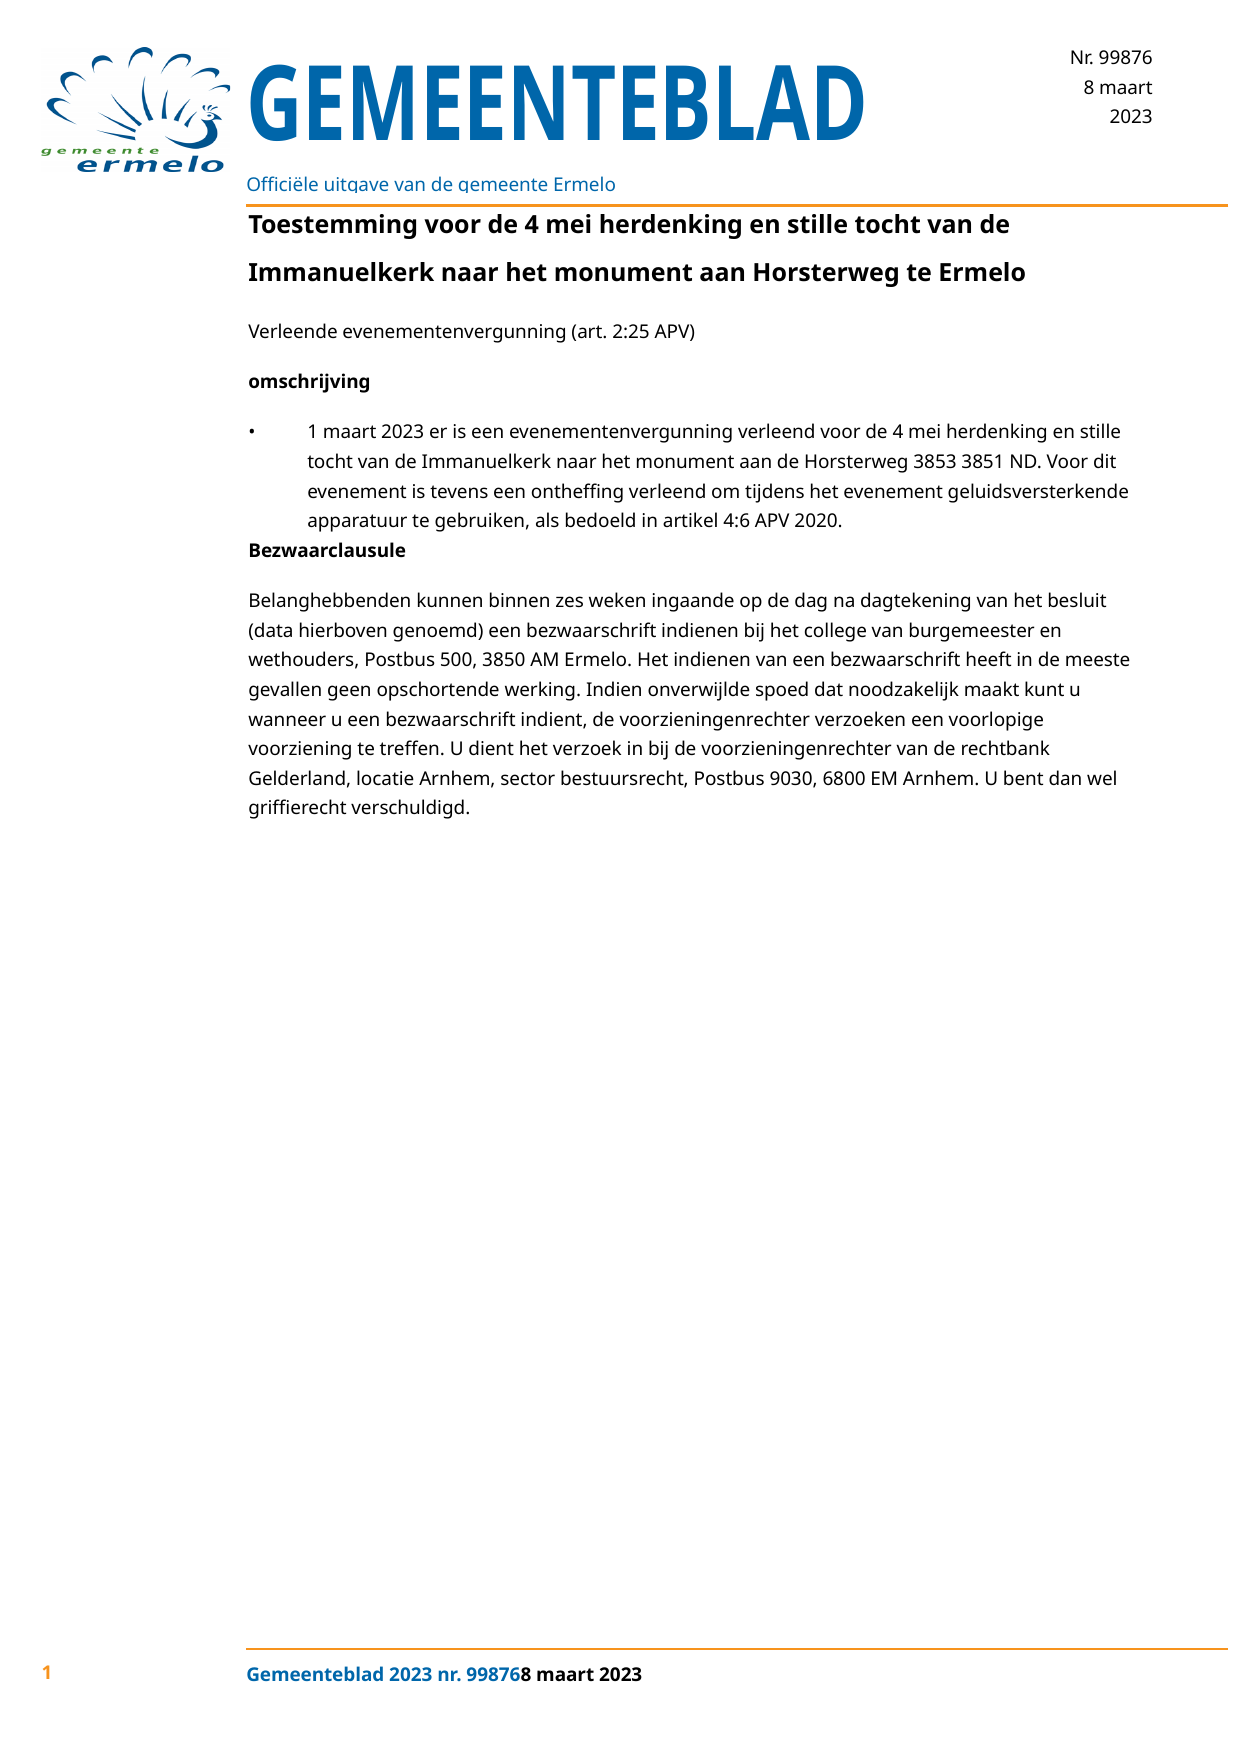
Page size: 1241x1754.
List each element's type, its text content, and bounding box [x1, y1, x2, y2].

text Toestemming voor de 4 mei herdenking en stille tocht van de Immanuelkerk naar het monument aan Horsterweg te Ermelo [248, 207, 1152, 288]
text omschrijving [248, 368, 1152, 394]
text Bezwaarclausule [248, 537, 1152, 563]
list 1 maart 2023 er is een evenementenvergunning verleend voor de 4 mei herdenking en stille tocht van de Immanuelkerk naar het monument aan de Horsterweg 3853 3851 ND. Voor dit evenement is tevens een ontheffing verleend om tijdens het evenement geluidsversterkende apparatuur te gebruiken, als bedoeld in artikel 4:6 APV 2020. [248, 419, 1152, 533]
text Verleende evenementenvergunning (art. 2:25 APV) [248, 318, 1152, 344]
text Belanghebbenden kunnen binnen zes weken ingaande op de dag na dagtekening van het besluit (data hierboven genoemd) een bezwaarschrift indienen bij het college van burgemeester en wethouders, Postbus 500, 3850 AM Ermelo. Het indienen van een bezwaarschrift heeft in de meeste gevallen geen opschortende werking. Indien onverwijlde spoed dat noodzakelijk maakt kunt u wanneer u een bezwaarschrift indient, de voorzieningenrechter verzoeken een voorlopige voorziening te treffen. U dient het verzoek in bij de voorzieningenrechter van de rechtbank Gelderland, locatie Arnhem, sector bestuursrecht, Postbus 9030, 6800 EM Arnhem. U bent dan wel griffierecht verschuldigd. [248, 587, 1152, 820]
picture [41, 47, 231, 172]
